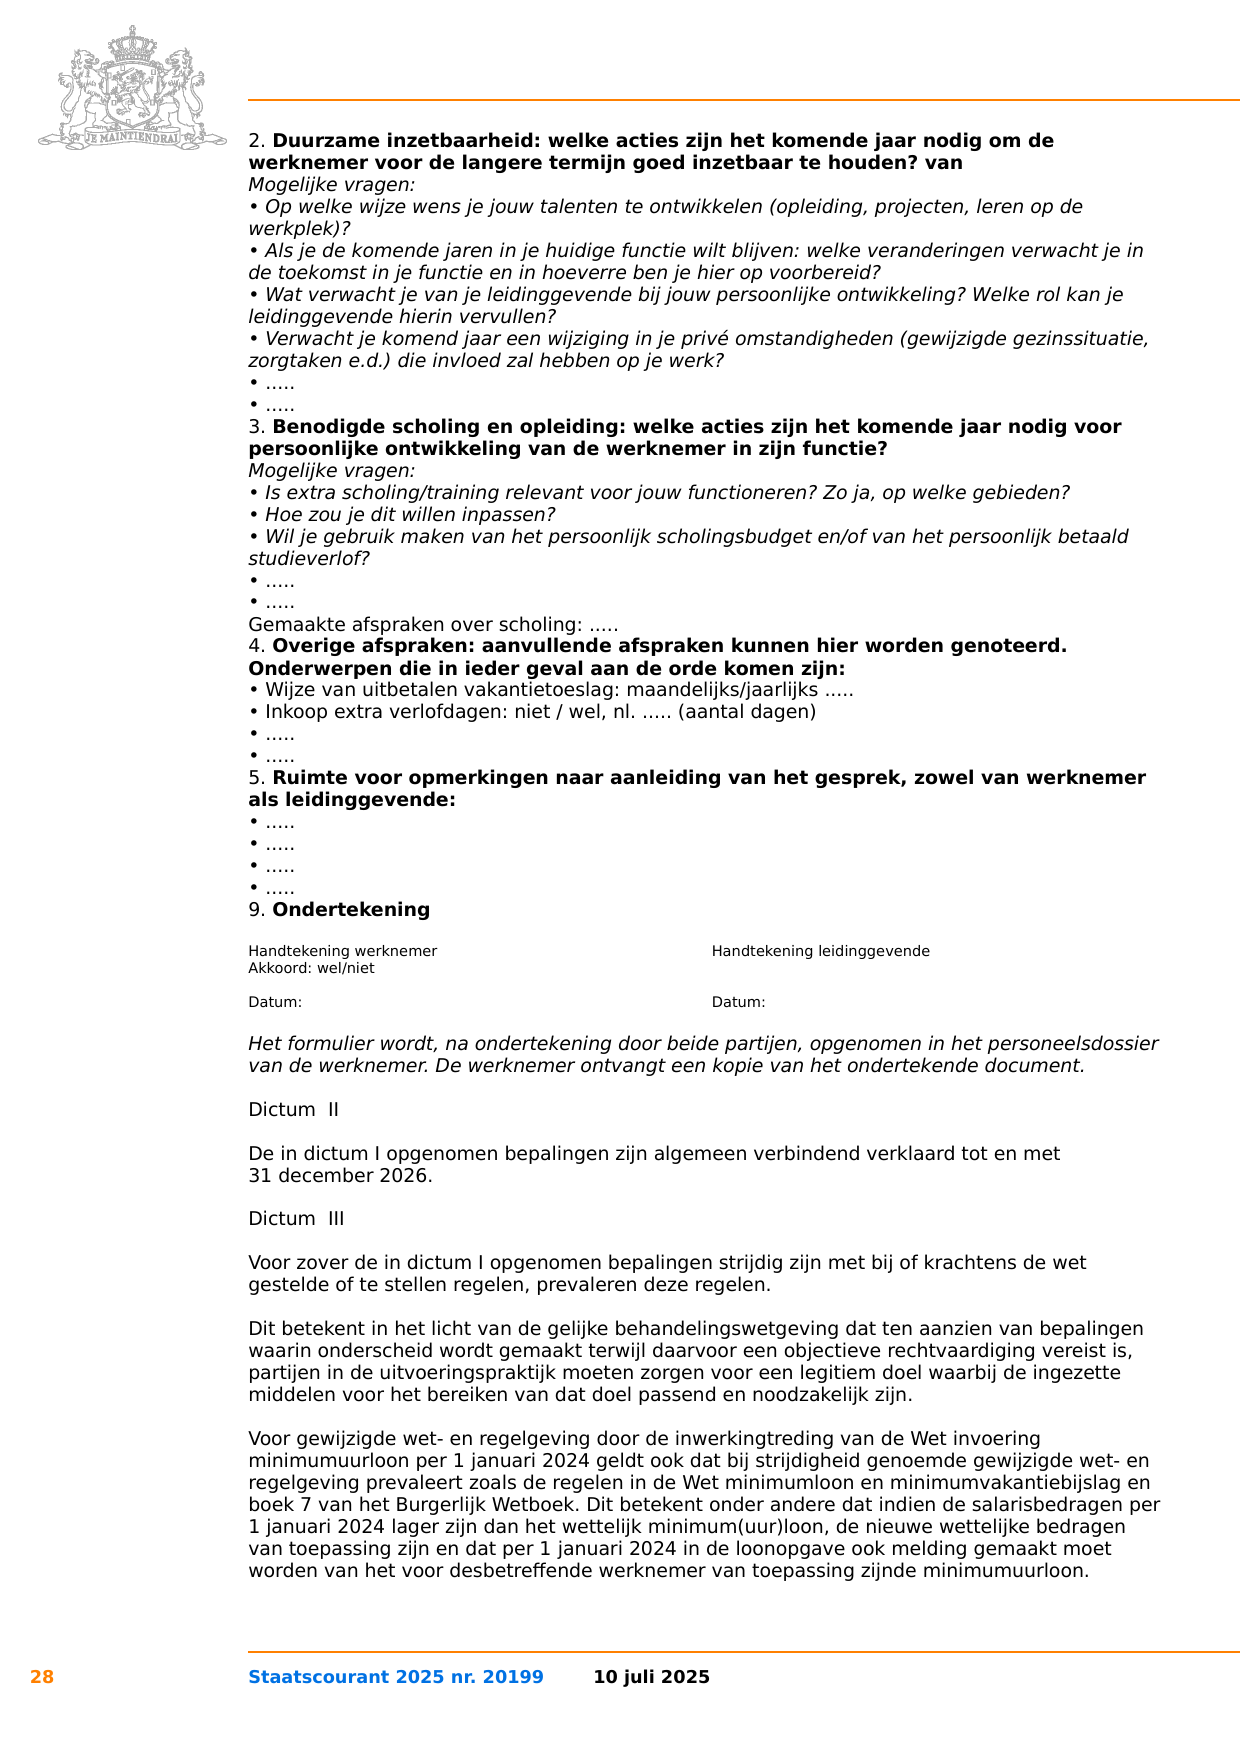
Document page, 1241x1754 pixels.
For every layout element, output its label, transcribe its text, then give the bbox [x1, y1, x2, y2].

text 4. Overige afspraken: aanvullende afspraken kunnen hier worden genoteerd. Onderwerpen die in ieder geval aan de orde komen zijn: [248, 635, 1163, 679]
text • Is extra scholing/training relevant voor jouw functioneren? Zo ja, op welke gebieden? [248, 482, 1163, 503]
table_header Handtekening leidinggevende [706, 943, 1163, 960]
text Voor gewijzigde wet- en regelgeving door de inwerkingtreding van de Wet invoering minimumuurloon per 1 januari 2024 geldt ook dat bij strijdigheid genoemde gewijzigde wet- en regelgeving prevaleert zoals de regelen in de Wet minimumloon en minimumvakantiebijslag en boek 7 van het Burgerlijk Wetboek. Dit betekent onder andere dat indien de salarisbedragen per 1 januari 2024 lager zijn dan het wettelijk minimum(uur)loon, de nieuwe wettelijke bedragen van toepassing zijn en dat per 1 januari 2024 in de loonopgave ook melding gemaakt moet worden van het voor desbetreffende werknemer van toepassing zijnde minimumuurloon. [248, 1428, 1163, 1582]
text 9. Ondertekening [248, 899, 1163, 921]
table_cell [248, 977, 706, 994]
text • Hoe zou je dit willen inpassen? [248, 503, 1163, 526]
text • ..... [248, 811, 1163, 833]
text Mogelijke vragen: [248, 459, 1163, 482]
text Mogelijke vragen: [248, 174, 1163, 196]
text • Wat verwacht je van je leidinggevende bij jouw persoonlijke ontwikkeling? Welke rol kan je leidinggevende hierin vervullen? [248, 284, 1163, 328]
table_header Handtekening werknemer [248, 943, 706, 960]
text Het formulier wordt, na ondertekening door beide partijen, opgenomen in het personeelsdossier van de werknemer. De werknemer ontvangt een kopie van het ondertekende document. [248, 1033, 1163, 1077]
text 5. Ruimte voor opmerkingen naar aanleiding van het gesprek, zowel van werknemer als leidinggevende: [248, 767, 1163, 811]
text • ..... [248, 591, 1163, 613]
text De in dictum I opgenomen bepalingen zijn algemeen verbindend verklaard tot en met 31 december 2026. [248, 1142, 1163, 1186]
text • ..... [248, 745, 1163, 767]
text • ..... [248, 394, 1163, 416]
text • ..... [248, 833, 1163, 855]
text • ..... [248, 372, 1163, 394]
text Dit betekent in het licht van de gelijke behandelingswetgeving dat ten aanzien van bepalingen waarin onderscheid wordt gemaakt terwijl daarvoor een objectieve rechtvaardiging vereist is, partijen in de uitvoeringspraktijk moeten zorgen voor een legitiem doel waarbij de ingezette middelen voor het bereiken van dat doel passend en noodzakelijk zijn. [248, 1318, 1163, 1406]
text • Wijze van uitbetalen vakantietoeslag: maandelijks/jaarlijks ..... [248, 679, 1163, 701]
text • ..... [248, 723, 1163, 745]
text • ..... [248, 855, 1163, 877]
text • ..... [248, 569, 1163, 591]
table_cell Datum: [706, 994, 1163, 1011]
text • Inkoop extra verlofdagen: niet / wel, nl. ..... (aantal dagen) [248, 701, 1163, 723]
table_cell [706, 977, 1163, 994]
text • Op welke wijze wens je jouw talenten te ontwikkelen (opleiding, projecten, leren op de werkplek)? [248, 196, 1163, 240]
table_cell Akkoord: wel/niet [248, 960, 706, 977]
text Dictum II [248, 1099, 1163, 1121]
picture [38, 25, 227, 150]
table_cell [706, 960, 1163, 977]
text • Wil je gebruik maken van het persoonlijk scholingsbudget en/of van het persoonlijk betaald studieverlof? [248, 526, 1163, 569]
text Gemaakte afspraken over scholing: ..... [248, 613, 1163, 635]
text 2. Duurzame inzetbaarheid: welke acties zijn het komende jaar nodig om de werknemer voor de langere termijn goed inzetbaar te houden? van [248, 130, 1163, 174]
text • ..... [248, 877, 1163, 899]
text 3. Benodigde scholing en opleiding: welke acties zijn het komende jaar nodig voor persoonlijke ontwikkeling van de werknemer in zijn functie? [248, 416, 1163, 459]
text Dictum III [248, 1208, 1163, 1230]
text • Als je de komende jaren in je huidige functie wilt blijven: welke veranderingen verwacht je in de toekomst in je functie en in hoeverre ben je hier op voorbereid? [248, 240, 1163, 284]
text Voor zover de in dictum I opgenomen bepalingen strijdig zijn met bij of krachtens de wet gestelde of te stellen regelen, prevaleren deze regelen. [248, 1252, 1163, 1296]
text • Verwacht je komend jaar een wijziging in je privé omstandigheden (gewijzigde gezinssituatie, zorgtaken e.d.) die invloed zal hebben op je werk? [248, 328, 1163, 372]
table_cell Datum: [248, 994, 706, 1011]
